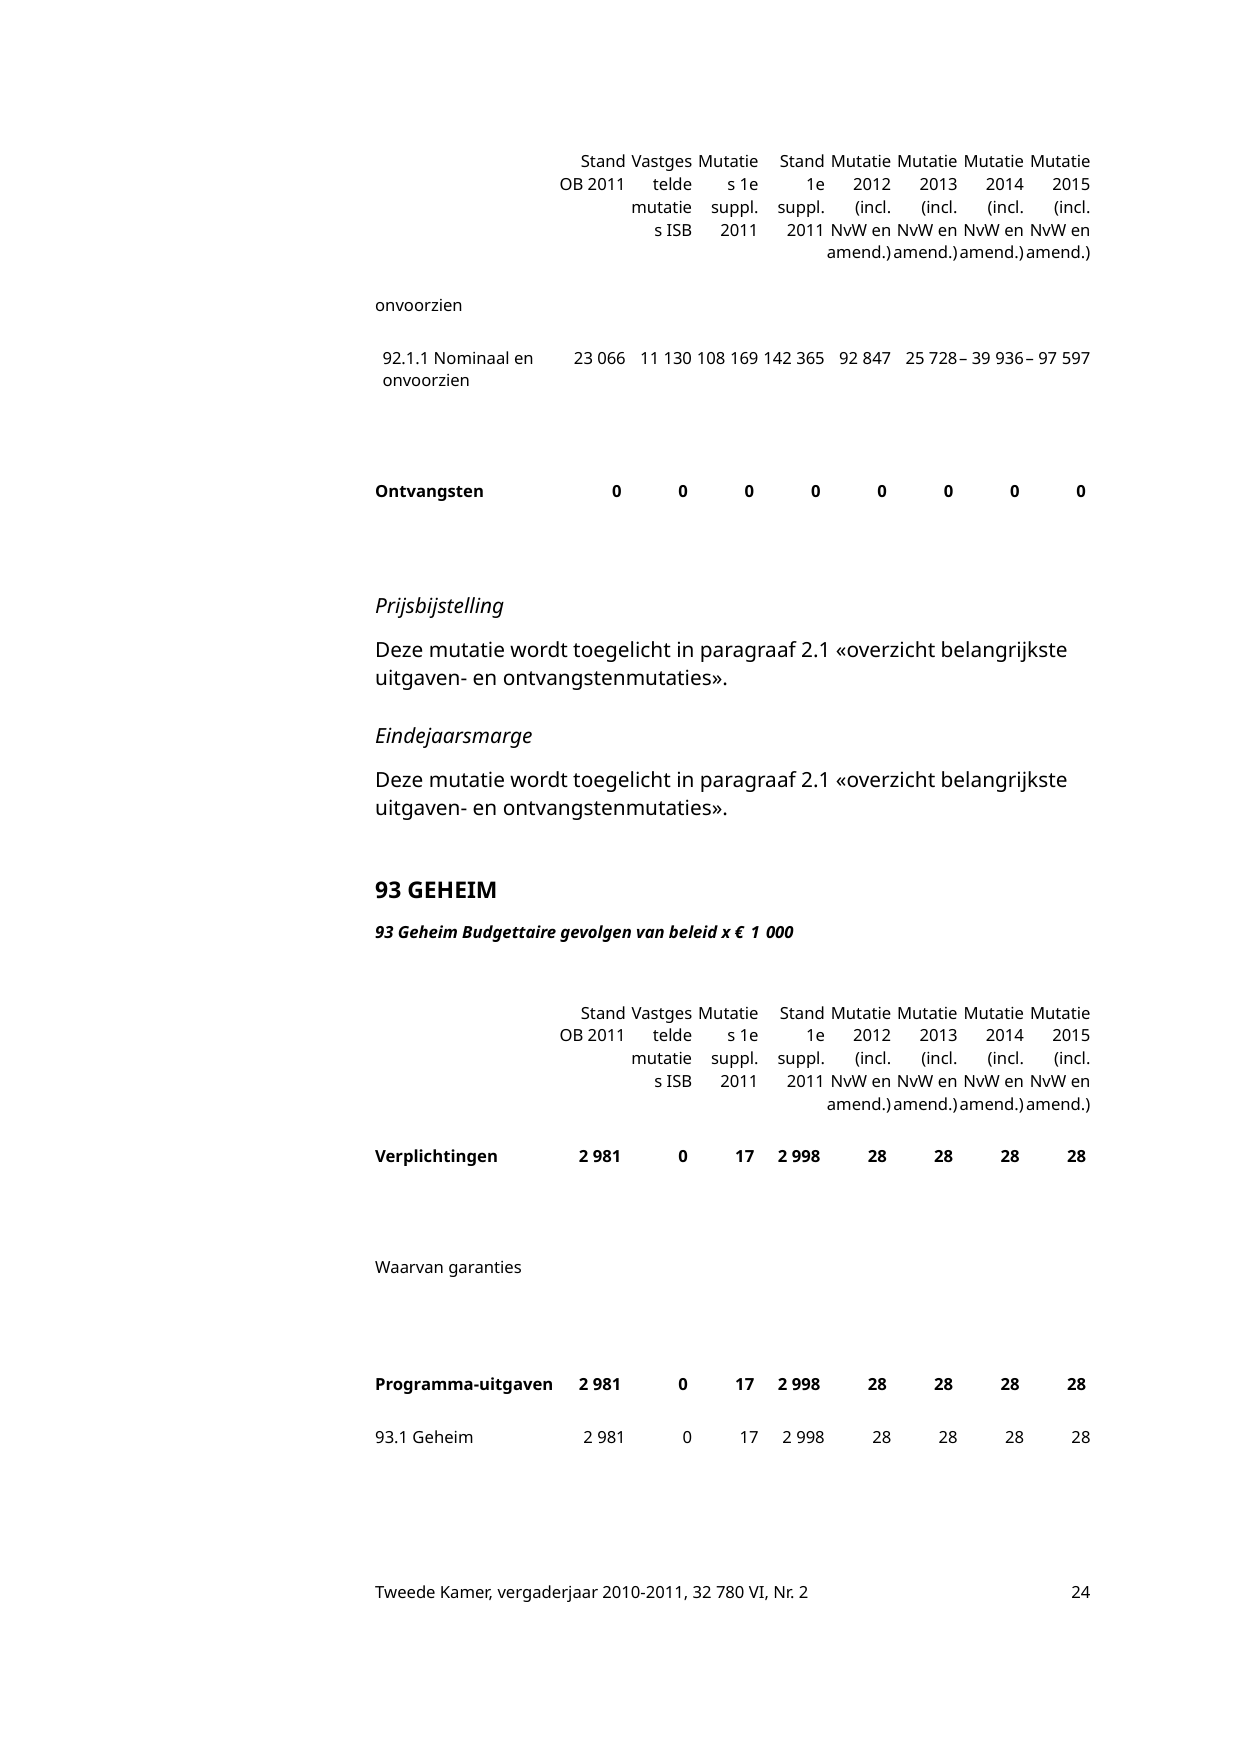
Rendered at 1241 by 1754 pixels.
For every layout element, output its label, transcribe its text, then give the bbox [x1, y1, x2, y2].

table_cell [559, 422, 626, 480]
table_cell [758, 1198, 824, 1256]
table_cell 142 365 [758, 346, 824, 422]
table_cell [626, 1314, 692, 1373]
table_cell [758, 1256, 824, 1314]
table_cell [626, 294, 692, 346]
table_cell [825, 1198, 891, 1256]
table_cell 0 [626, 1145, 692, 1197]
table_cell [825, 422, 891, 480]
text Eindejaarsmarge [375, 722, 1090, 750]
table_cell [825, 1314, 891, 1373]
table_cell [825, 294, 891, 346]
table_cell 0 [626, 1373, 692, 1426]
table_cell 0 [626, 1426, 692, 1478]
table_cell [382, 422, 559, 480]
table_cell [382, 1198, 559, 1256]
table_cell [957, 422, 1024, 480]
table_header Mutatie 2014 (incl. NvW en amend.) [957, 150, 1024, 293]
table_cell [692, 294, 758, 346]
table_cell [1024, 422, 1090, 480]
table_cell [891, 1256, 957, 1314]
text Deze mutatie wordt toegelicht in paragraaf 2.1 «overzicht belangrijkste uitgaven- en ontvangstenmutaties». [375, 635, 1090, 692]
table_cell 92 847 [825, 346, 891, 422]
subtitle 93 GEHEIM [375, 874, 1090, 906]
table_cell 28 [891, 1145, 957, 1197]
table_cell 92.1.1 Nominaal en onvoorzien [382, 346, 559, 422]
table_cell [692, 422, 758, 480]
table_cell [891, 1198, 957, 1256]
table_header [375, 150, 382, 293]
table_cell [957, 294, 1024, 346]
table_cell 0 [559, 480, 626, 533]
table_header [382, 150, 559, 293]
table_cell [891, 1314, 957, 1373]
table_cell 28 [891, 1373, 957, 1426]
table_header Vastgestelde mutaties ISB [626, 1001, 692, 1145]
table_cell [957, 1256, 1024, 1314]
table_header [375, 1001, 382, 1145]
table_cell [825, 1256, 891, 1314]
table_cell 108 169 [692, 346, 758, 422]
table_cell 28 [825, 1145, 891, 1197]
table_cell 0 [891, 480, 957, 533]
table_cell [382, 1314, 559, 1373]
table_cell [559, 1256, 626, 1314]
table_header [382, 1001, 559, 1145]
table_cell [559, 294, 626, 346]
table_cell 11 130 [626, 346, 692, 422]
table_cell [758, 294, 824, 346]
table_cell – 39 936 [957, 346, 1024, 422]
table_cell 23 066 [559, 346, 626, 422]
table_cell 2 998 [758, 1145, 824, 1197]
table_header Mutatie 2013 (incl. NvW en amend.) [891, 150, 957, 293]
table_cell 17 [692, 1373, 758, 1426]
table_cell 2 998 [758, 1426, 824, 1478]
table_cell 0 [957, 480, 1024, 533]
table_cell [1024, 1314, 1090, 1373]
table_header Stand OB 2011 [559, 150, 626, 293]
table_header Stand OB 2011 [559, 1001, 626, 1145]
table_cell 17 [692, 1426, 758, 1478]
text Deze mutatie wordt toegelicht in paragraaf 2.1 «overzicht belangrijkste uitgaven- en ontvangstenmutaties». [375, 765, 1090, 822]
table_cell [626, 1256, 692, 1314]
table_cell [559, 1314, 626, 1373]
table_cell [758, 422, 824, 480]
table_header Mutatie 2012 (incl. NvW en amend.) [825, 1001, 891, 1145]
table_cell [1024, 1198, 1090, 1256]
table_header Mutatie 2012 (incl. NvW en amend.) [825, 150, 891, 293]
table_cell Waarvan garanties [375, 1256, 559, 1314]
table_cell 25 728 [891, 346, 957, 422]
table_header Stand 1e suppl. 2011 [758, 150, 824, 293]
text Prijsbijstelling [375, 591, 1090, 620]
table_cell Ontvangsten [375, 480, 559, 533]
table_header Mutaties 1e suppl. 2011 [692, 150, 758, 293]
text 93 Geheim Budgettaire gevolgen van beleid x € 1 000 [375, 921, 1090, 943]
table_cell 28 [957, 1373, 1024, 1426]
table_header Mutatie 2013 (incl. NvW en amend.) [891, 1001, 957, 1145]
table_cell 0 [692, 480, 758, 533]
table_cell 28 [825, 1426, 891, 1478]
table_cell 28 [1024, 1426, 1090, 1478]
table_cell [758, 1314, 824, 1373]
table_cell [692, 1198, 758, 1256]
table_cell 0 [626, 480, 692, 533]
table_cell [891, 422, 957, 480]
table_header Stand 1e suppl. 2011 [758, 1001, 824, 1145]
table_cell [692, 1314, 758, 1373]
table_cell [1024, 294, 1090, 346]
table_cell 28 [957, 1145, 1024, 1197]
table_cell [957, 1198, 1024, 1256]
table_cell 28 [891, 1426, 957, 1478]
table_cell 28 [1024, 1145, 1090, 1197]
table_cell [692, 1256, 758, 1314]
table_cell 28 [957, 1426, 1024, 1478]
table_cell 0 [758, 480, 824, 533]
table_cell onvoorzien [375, 294, 559, 346]
table_cell 28 [1024, 1373, 1090, 1426]
table_cell Verplichtingen [375, 1145, 559, 1197]
table_cell [375, 422, 382, 480]
table_cell – 97 597 [1024, 346, 1090, 422]
table_cell 93.1 Geheim [375, 1426, 559, 1478]
table_header Vastgestelde mutaties ISB [626, 150, 692, 293]
table_cell Programma-uitgaven [375, 1373, 559, 1426]
table_cell [891, 294, 957, 346]
table_cell 0 [1024, 480, 1090, 533]
table_cell [375, 1314, 382, 1373]
table_header Mutatie 2014 (incl. NvW en amend.) [957, 1001, 1024, 1145]
table_header Mutatie 2015 (incl. NvW en amend.) [1024, 1001, 1090, 1145]
table_cell 0 [825, 480, 891, 533]
table_cell 2 981 [559, 1426, 626, 1478]
table_header Mutatie 2015 (incl. NvW en amend.) [1024, 150, 1090, 293]
table_cell [626, 1198, 692, 1256]
table_cell [559, 1198, 626, 1256]
table_cell [375, 346, 382, 422]
table_cell 2 998 [758, 1373, 824, 1426]
table_cell 2 981 [559, 1145, 626, 1197]
table_cell 28 [825, 1373, 891, 1426]
table_cell [375, 1198, 382, 1256]
table_header Mutaties 1e suppl. 2011 [692, 1001, 758, 1145]
table_cell [1024, 1256, 1090, 1314]
table_cell [957, 1314, 1024, 1373]
table_cell [626, 422, 692, 480]
table_cell 2 981 [559, 1373, 626, 1426]
table_cell 17 [692, 1145, 758, 1197]
